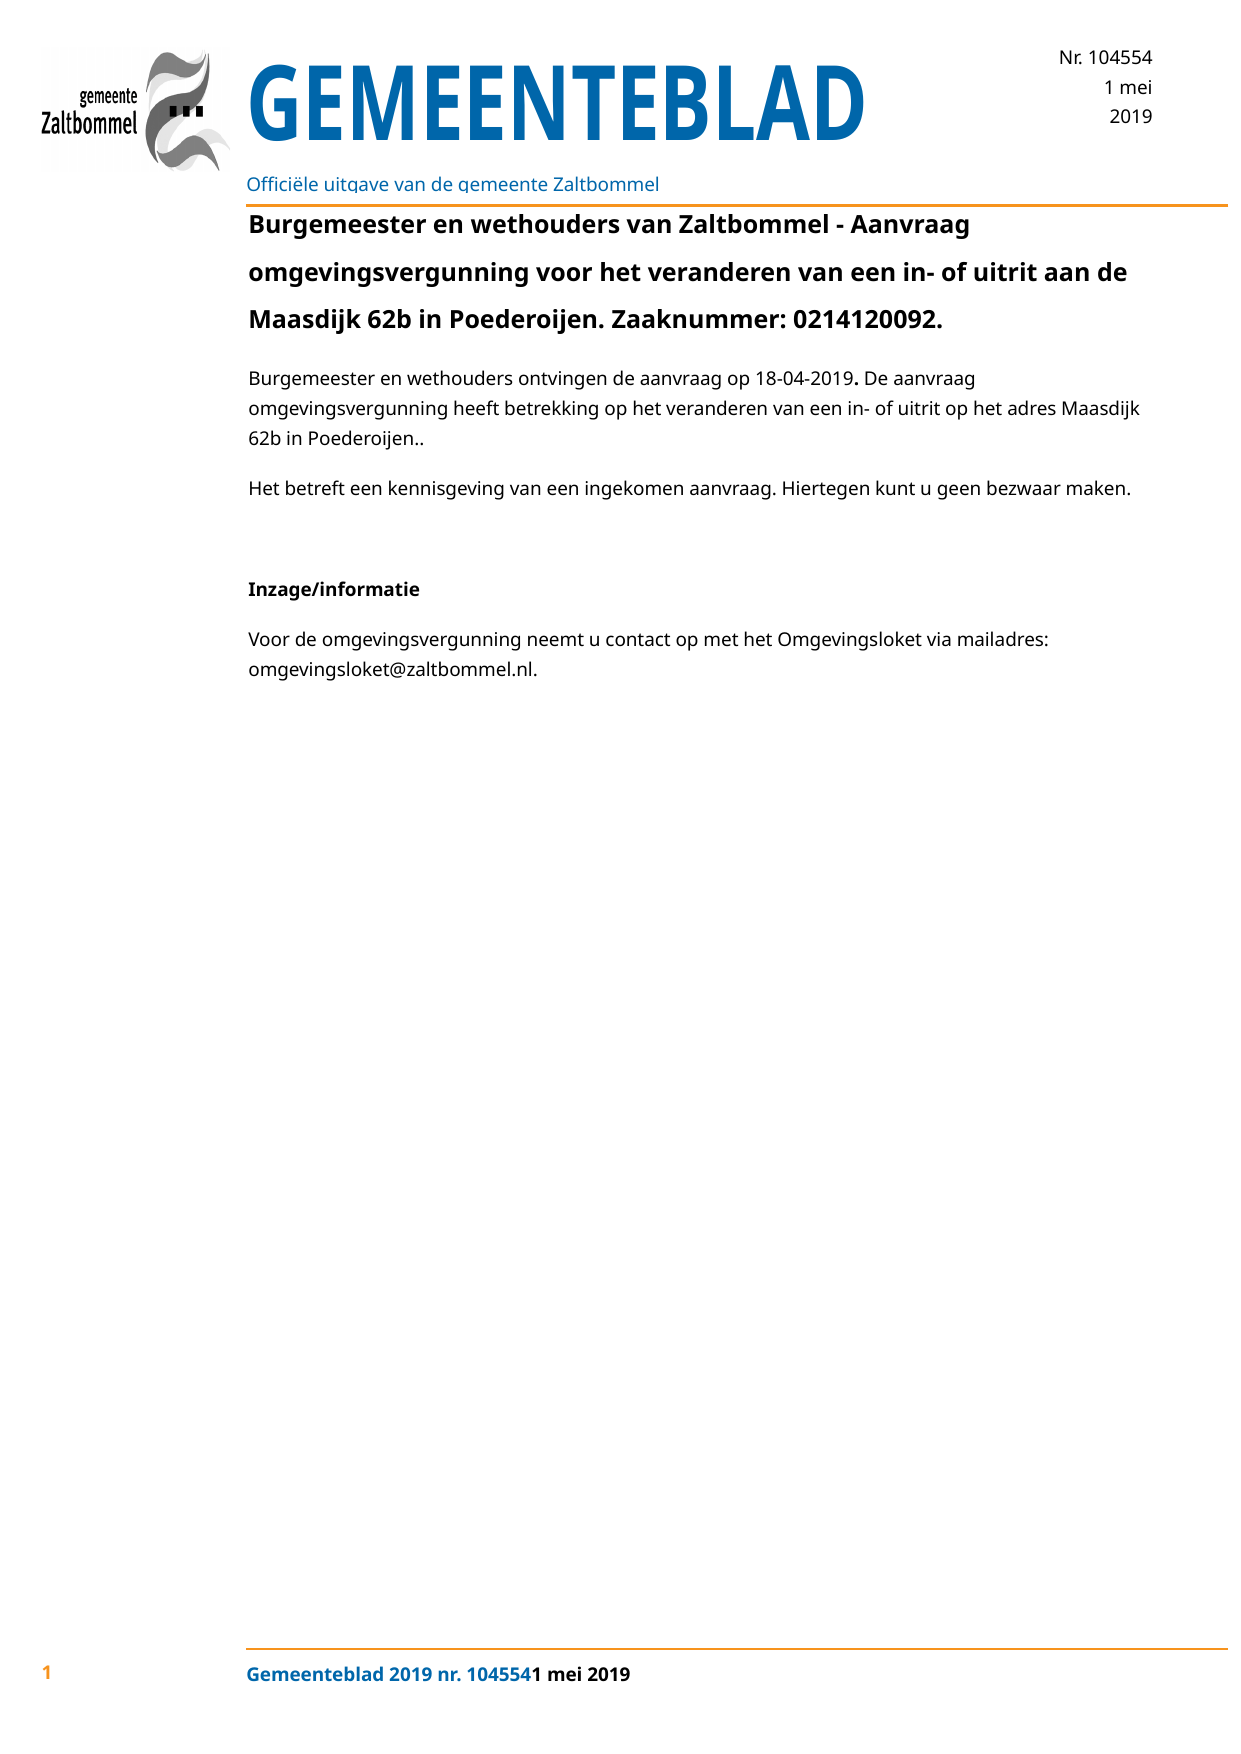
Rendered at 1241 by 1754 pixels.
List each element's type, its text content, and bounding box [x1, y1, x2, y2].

text Voor de omgevingsvergunning neemt u contact op met het Omgevingsloket via mailadres: omgevingsloket@zaltbommel.nl. [248, 626, 1152, 682]
picture [41, 47, 231, 172]
text Burgemeester en wethouders van Zaltbommel - Aanvraag omgevingsvergunning voor het veranderen van een in- of uitrit aan de Maasdijk 62b in Poederoijen. Zaaknummer: 0214120092. [248, 207, 1152, 336]
text Inzage/informatie [248, 576, 1152, 602]
text Burgemeester en wethouders ontvingen de aanvraag op 18-04-2019. De aanvraag omgevingsvergunning heeft betrekking op het veranderen van een in- of uitrit op het adres Maasdijk 62b in Poederoijen.. [248, 366, 1152, 450]
text Het betreft een kennisgeving van een ingekomen aanvraag. Hiertegen kunt u geen bezwaar maken. [248, 475, 1152, 501]
